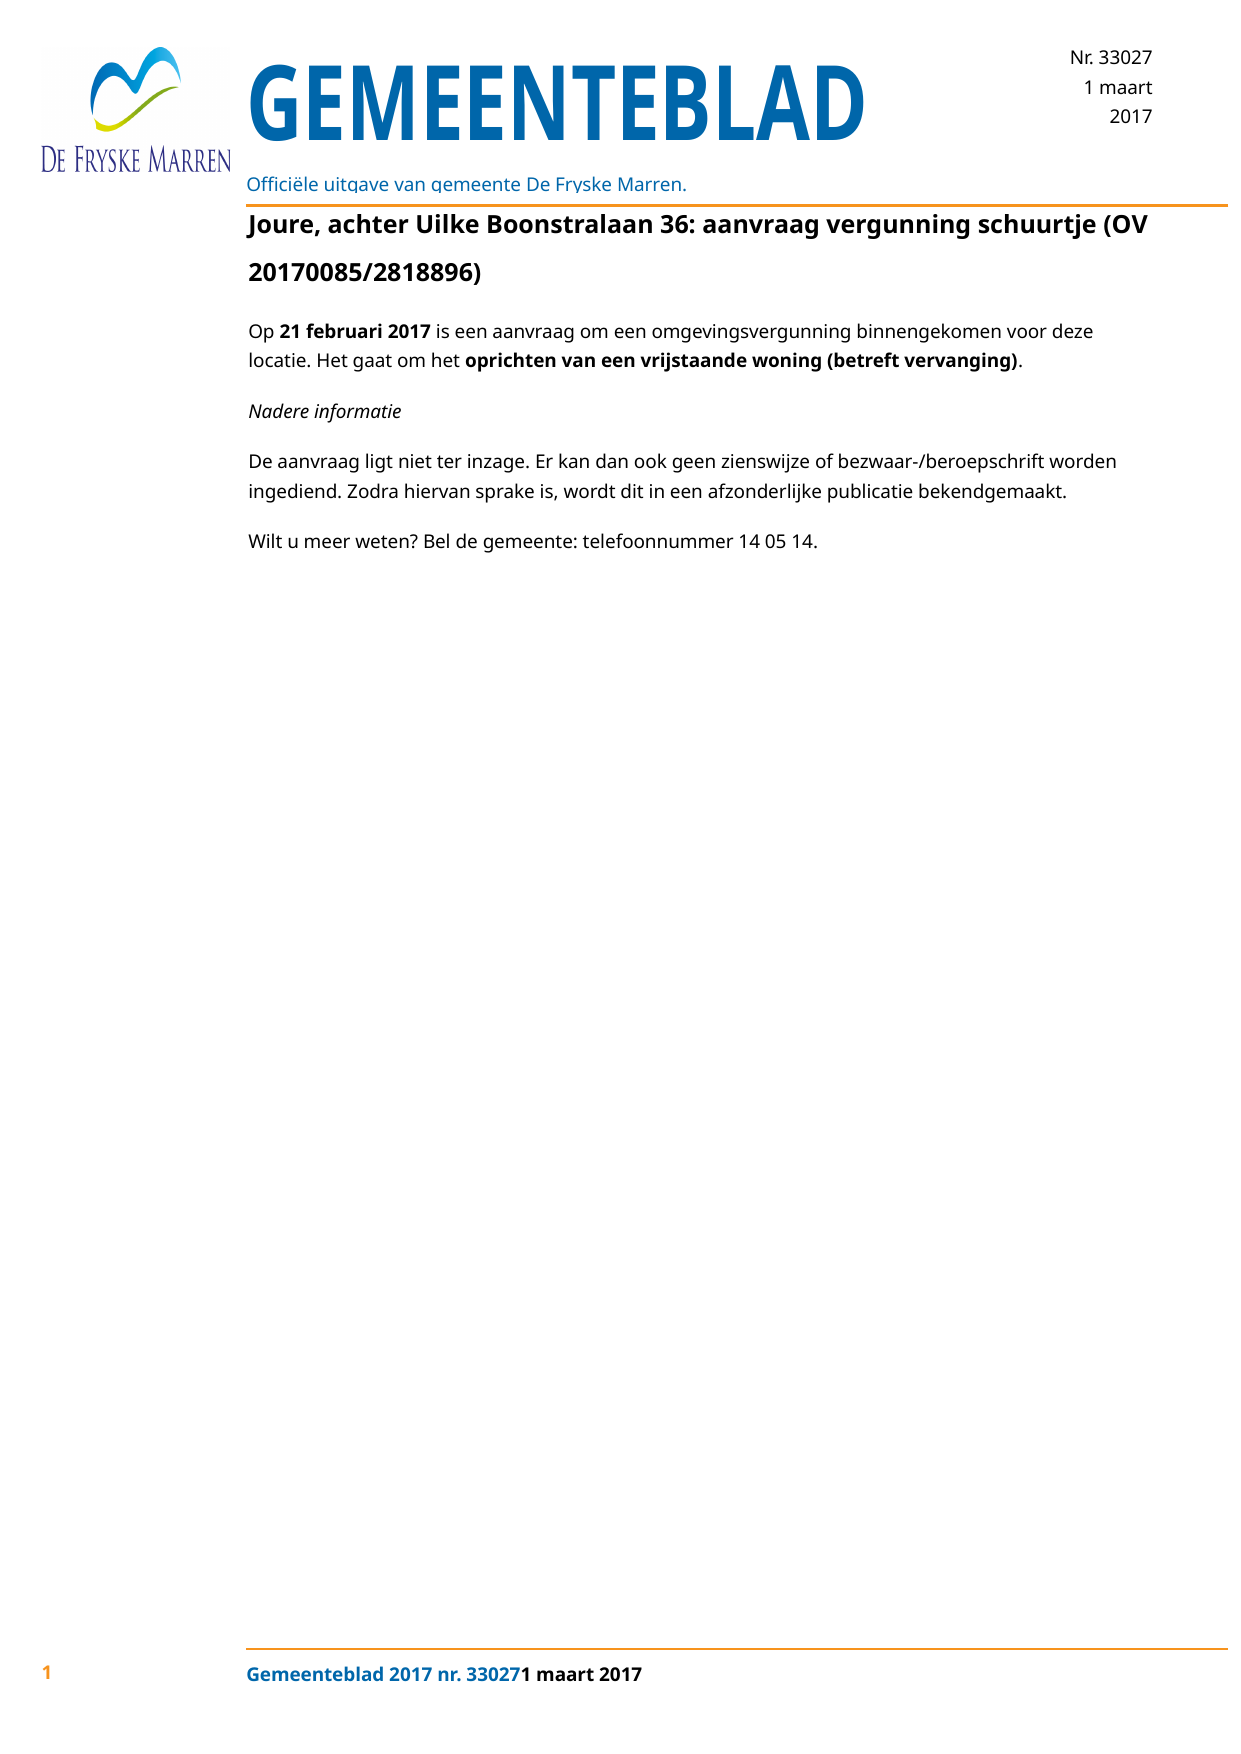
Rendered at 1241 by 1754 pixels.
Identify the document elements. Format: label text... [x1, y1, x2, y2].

text Joure, achter Uilke Boonstralaan 36: aanvraag vergunning schuurtje (OV 20170085/2818896) [248, 207, 1152, 288]
text Nadere informatie [248, 398, 1152, 424]
text Op 21 februari 2017 is een aanvraag om een omgevingsvergunning binnengekomen voor deze locatie. Het gaat om het oprichten van een vrijstaande woning (betreft vervanging). [248, 318, 1152, 373]
text Wilt u meer weten? Bel de gemeente: telefoonnummer 14 05 14. [248, 528, 1152, 554]
text De aanvraag ligt niet ter inzage. Er kan dan ook geen zienswijze of bezwaar-/beroepschrift worden ingediend. Zodra hiervan sprake is, wordt dit in een afzonderlijke publicatie bekendgemaakt. [248, 448, 1152, 504]
picture [41, 47, 231, 172]
